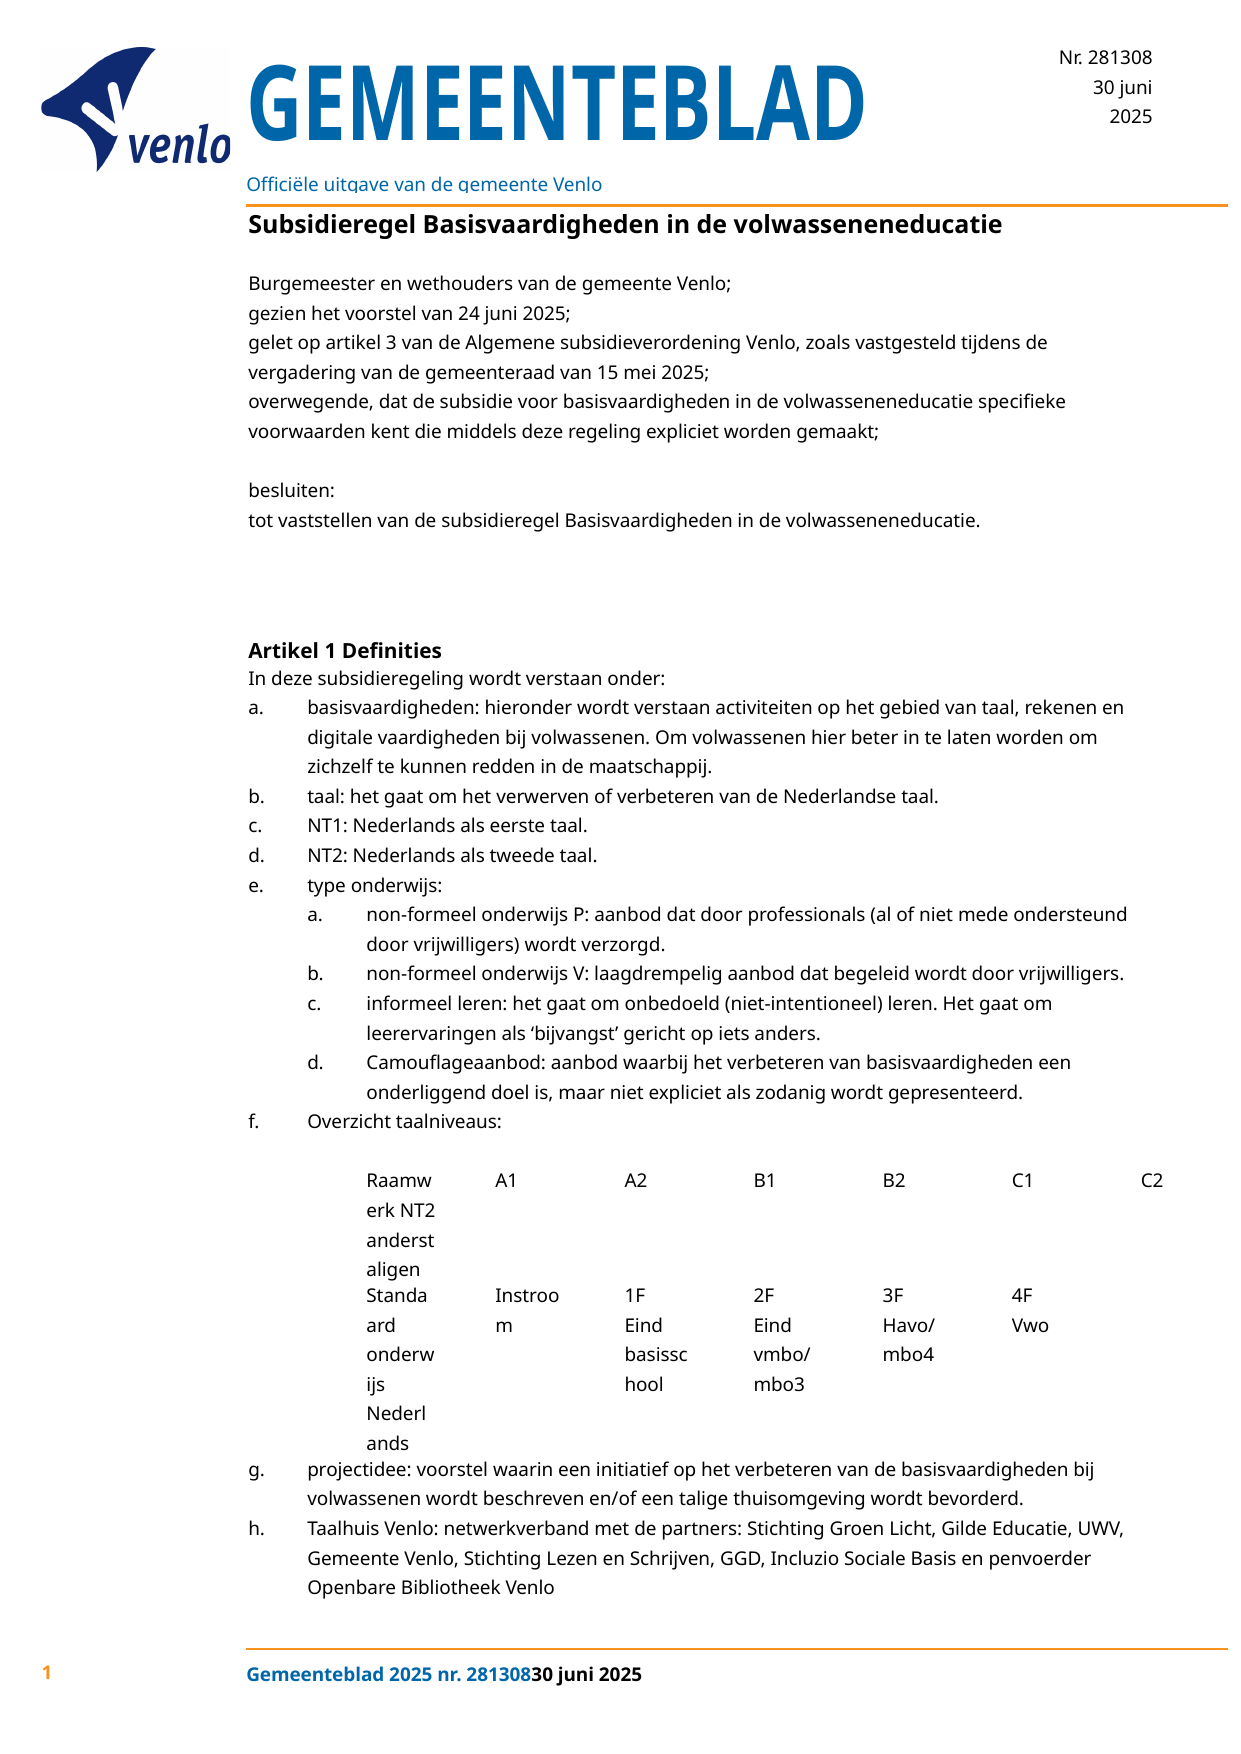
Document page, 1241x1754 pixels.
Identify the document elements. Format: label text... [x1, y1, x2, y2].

text overwegende, dat de subsidie voor basisvaardigheden in de volwasseneneducatie specifieke voorwaarden kent die middels deze regeling expliciet worden gemaakt; [248, 389, 1152, 444]
table_header C1 [953, 1168, 1082, 1282]
list Overzicht taalniveaus: [248, 1108, 1152, 1134]
list NT2: Nederlands als tweede taal. [248, 842, 1152, 868]
table_header Raamwerk NT2 anderstaligen [307, 1168, 436, 1282]
picture [41, 47, 231, 172]
list Taalhuis Venlo: netwerkverband met de partners: Stichting Groen Licht, Gilde Educatie, UWV, Gemeente Venlo, Stichting Lezen en Schrijven, GGD, Incluzio Sociale Basis en penvoerder Openbare Bibliotheek Venlo [248, 1515, 1152, 1600]
list type onderwijs: [248, 872, 1152, 897]
list projectidee: voorstel waarin een initiatief op het verbeteren van de basisvaardigheden bij volwassenen wordt beschreven en/of een talige thuisomgeving wordt bevorderd. [248, 1456, 1152, 1511]
table_cell Instroom [436, 1282, 565, 1456]
table_header C2 [1082, 1168, 1211, 1282]
list taal: het gaat om het verwerven of verbeteren van de Nederlandse taal. [248, 783, 1152, 809]
list NT1: Nederlands als eerste taal. [248, 813, 1152, 838]
table_header B1 [694, 1168, 823, 1282]
text Subsidieregel Basisvaardigheden in de volwasseneneducatie [248, 207, 1152, 241]
table_cell Standaard onderwijs Nederlands [307, 1282, 436, 1456]
list non-formeel onderwijs P: aanbod dat door professionals (al of niet mede ondersteund door vrijwilligers) wordt verzorgd. [307, 901, 1152, 957]
table_header B2 [824, 1168, 952, 1282]
text gelet op artikel 3 van de Algemene subsidieverordening Venlo, zoals vastgesteld tijdens de vergadering van de gemeenteraad van 15 mei 2025; [248, 329, 1152, 385]
table_cell 1F Eind basisschool [565, 1282, 694, 1456]
table_header A1 [436, 1168, 565, 1282]
list informeel leren: het gaat om onbedoeld (niet-intentioneel) leren. Het gaat om leerervaringen als ‘bijvangst’ gericht op iets anders. [307, 990, 1152, 1045]
text besluiten: [248, 477, 1152, 503]
text Artikel 1 Definities [248, 636, 1152, 665]
table_header A2 [565, 1168, 694, 1282]
table_cell [1082, 1282, 1211, 1456]
table_cell 2F Eind vmbo/mbo3 [694, 1282, 823, 1456]
table_cell 3F Havo/mbo4 [824, 1282, 952, 1456]
text In deze subsidieregeling wordt verstaan onder: [248, 665, 1152, 690]
table_cell 4F Vwo [953, 1282, 1082, 1456]
text gezien het voorstel van 24 juni 2025; [248, 300, 1152, 326]
text Burgemeester en wethouders van de gemeente Venlo; [248, 270, 1152, 296]
list basisvaardigheden: hieronder wordt verstaan activiteiten op het gebied van taal, rekenen en digitale vaardigheden bij volwassenen. Om volwassenen hier beter in te laten worden om zichzelf te kunnen redden in de maatschappij. [248, 694, 1152, 779]
text tot vaststellen van de subsidieregel Basisvaardigheden in de volwasseneneducatie. [248, 507, 1152, 533]
list Camouflageaanbod: aanbod waarbij het verbeteren van basisvaardigheden een onderliggend doel is, maar niet expliciet als zodanig wordt gepresenteerd. [307, 1049, 1152, 1104]
list non-formeel onderwijs V: laagdrempelig aanbod dat begeleid wordt door vrijwilligers. [307, 961, 1152, 986]
